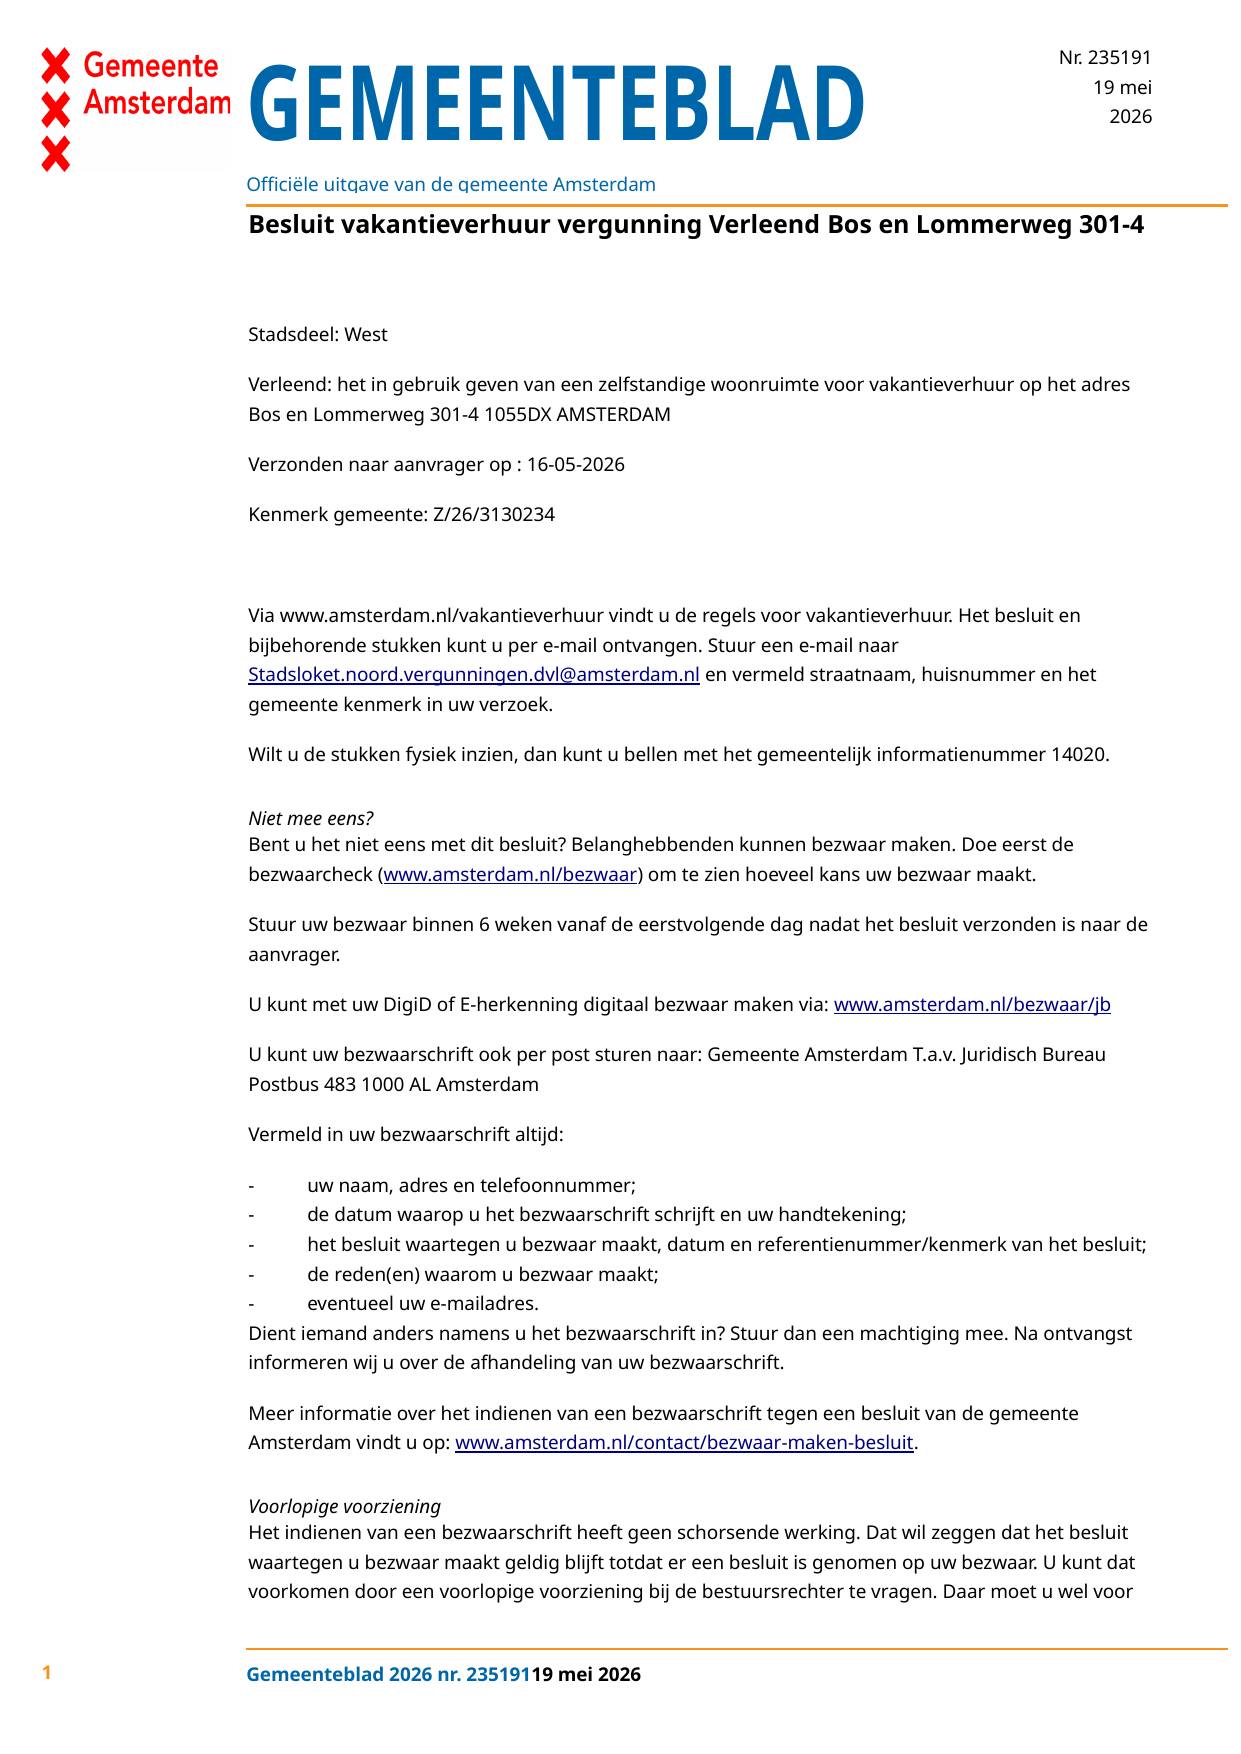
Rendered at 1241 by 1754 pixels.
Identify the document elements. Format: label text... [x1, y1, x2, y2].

text U kunt met uw DigiD of E-herkenning digitaal bezwaar maken via: www.amsterdam.nl/bezwaar/jb [248, 991, 1152, 1017]
text Besluit vakantieverhuur vergunning Verleend Bos en Lommerweg 301-4 [248, 207, 1152, 241]
text Vermeld in uw bezwaarschrift altijd: [248, 1122, 1152, 1147]
picture [41, 47, 231, 172]
text Niet mee eens? [248, 806, 1152, 831]
text U kunt uw bezwaarschrift ook per post sturen naar: Gemeente Amsterdam T.a.v. Juridisch Bureau Postbus 483 1000 AL Amsterdam [248, 1042, 1152, 1097]
list uw naam, adres en telefoonnummer; [248, 1172, 1152, 1198]
text Voorlopige voorziening [248, 1493, 1152, 1519]
text Kenmerk gemeente: Z/26/3130234 [248, 502, 1152, 527]
list de reden(en) waarom u bezwaar maakt; [248, 1261, 1152, 1287]
list het besluit waartegen u bezwaar maakt, datum en referentienummer/kenmerk van het besluit; [248, 1231, 1152, 1257]
text Het indienen van een bezwaarschrift heeft geen schorsende werking. Dat wil zeggen dat het besluit waartegen u bezwaar maakt geldig blijft totdat er een besluit is genomen op uw bezwaar. U kunt dat voorkomen door een voorlopige voorziening bij de bestuursrechter te vragen. Daar moet u wel voor [248, 1519, 1152, 1604]
list de datum waarop u het bezwaarschrift schrijft en uw handtekening; [248, 1202, 1152, 1227]
list eventueel uw e-mailadres. [248, 1290, 1152, 1316]
text Dient iemand anders namens u het bezwaarschrift in? Stuur dan een machtiging mee. Na ontvangst informeren wij u over de afhandeling van uw bezwaarschrift. [248, 1320, 1152, 1375]
text Meer informatie over het indienen van een bezwaarschrift tegen een besluit van de gemeente Amsterdam vindt u op: www.amsterdam.nl/contact/bezwaar-maken-besluit. [248, 1400, 1152, 1455]
text Stuur uw bezwaar binnen 6 weken vanaf de eerstvolgende dag nadat het besluit verzonden is naar de aanvrager. [248, 911, 1152, 967]
text Bent u het niet eens met dit besluit? Belanghebbenden kunnen bezwaar maken. Doe eerst de bezwaarcheck (www.amsterdam.nl/bezwaar) om te zien hoeveel kans uw bezwaar maakt. [248, 831, 1152, 887]
text Wilt u de stukken fysiek inzien, dan kunt u bellen met het gemeentelijk informatienummer 14020. [248, 742, 1152, 767]
text Via www.amsterdam.nl/vakantieverhuur vindt u de regels voor vakantieverhuur. Het besluit en bijbehorende stukken kunt u per e-mail ontvangen. Stuur een e-mail naar Stadsloket.noord.vergunningen.dvl@amsterdam.nl en vermeld straatnaam, huisnummer en het gemeente kenmerk in uw verzoek. [248, 602, 1152, 717]
text Verzonden naar aanvrager op : 16-05-2026 [248, 451, 1152, 477]
text Verleend: het in gebruik geven van een zelfstandige woonruimte voor vakantieverhuur op het adres Bos en Lommerweg 301-4 1055DX AMSTERDAM [248, 371, 1152, 426]
text Stadsdeel: West [248, 321, 1152, 346]
